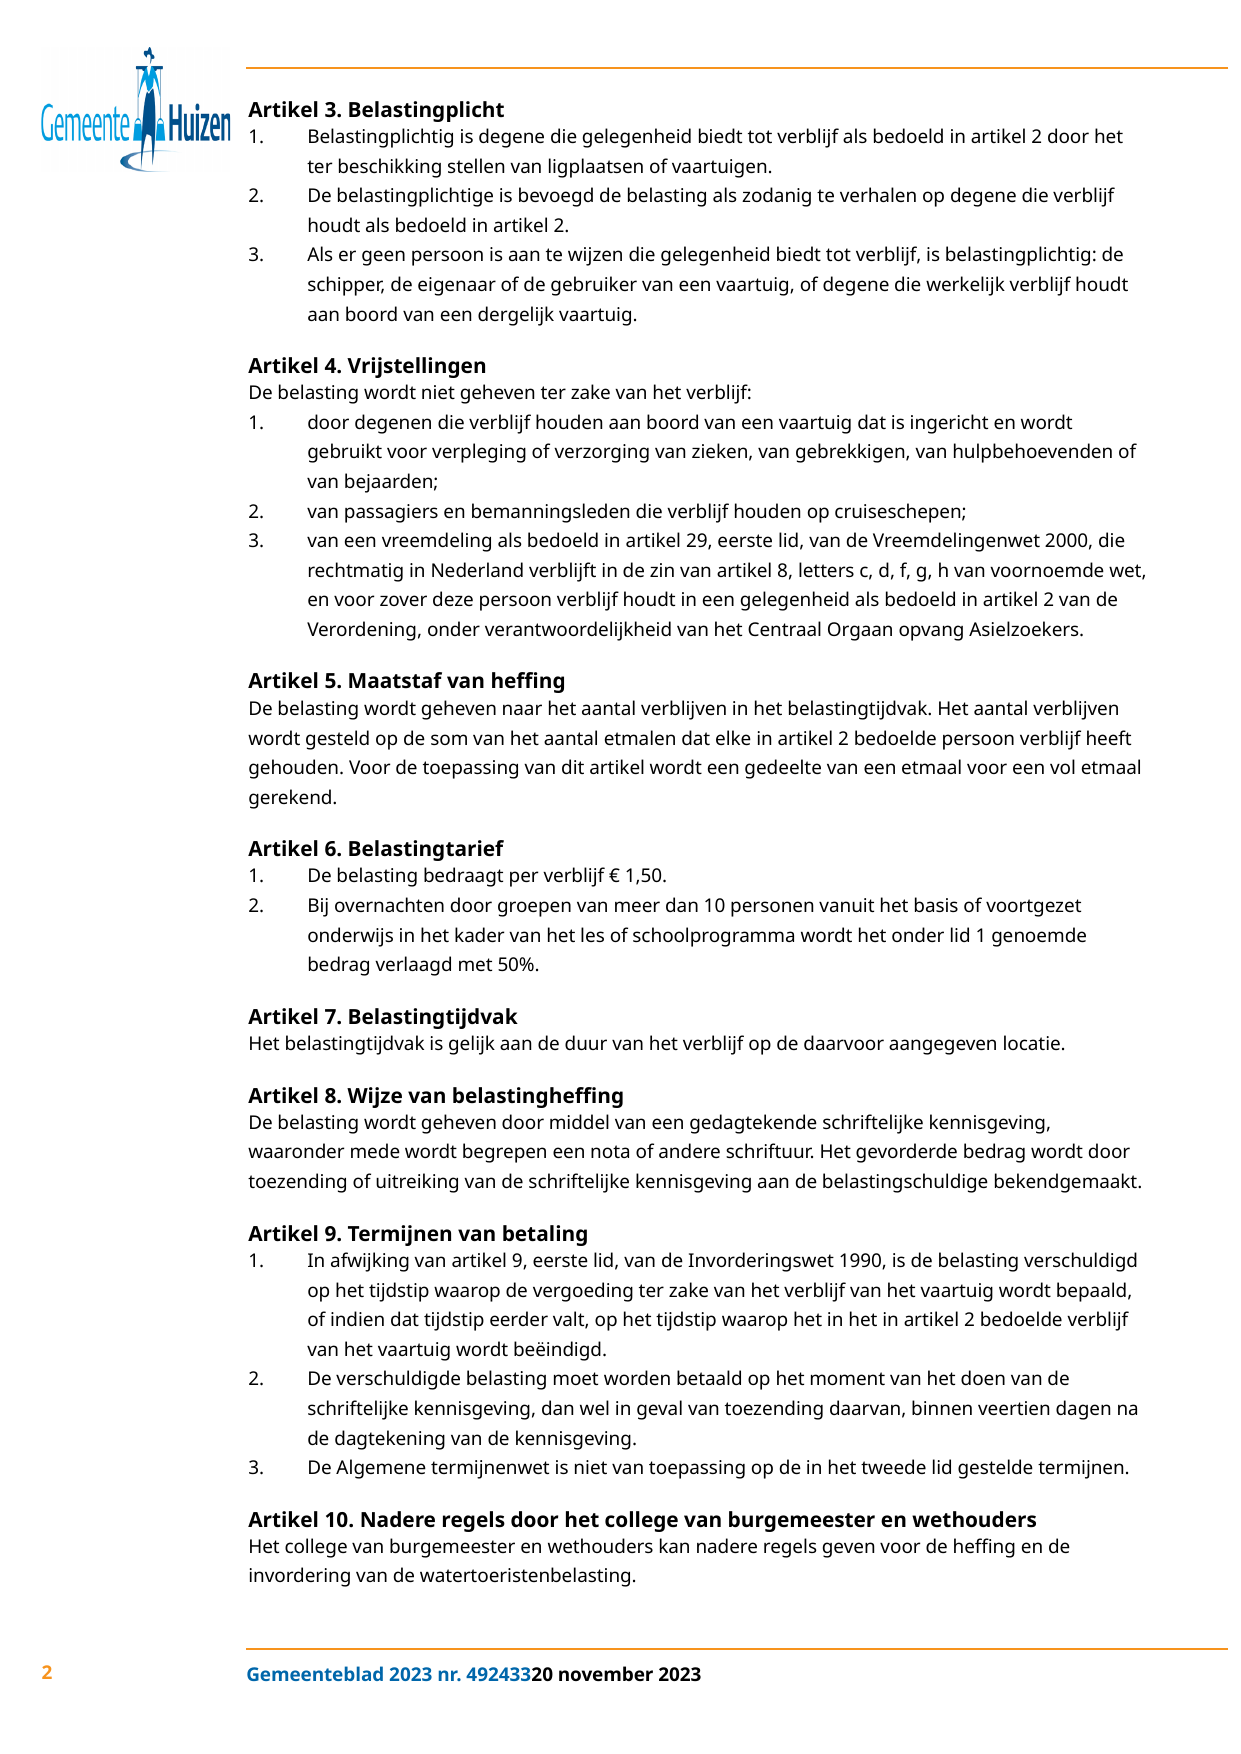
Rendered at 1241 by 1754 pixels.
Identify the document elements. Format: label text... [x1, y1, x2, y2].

list door degenen die verblijf houden aan boord van een vaartuig dat is ingericht en wordt gebruikt voor verpleging of verzorging van zieken, van gebrekkigen, van hulpbehoevenden of van bejaarden; [248, 409, 1152, 494]
list Belastingplichtig is degene die gelegenheid biedt tot verblijf als bedoeld in artikel 2 door het ter beschikking stellen van ligplaatsen of vaartuigen. [248, 123, 1152, 178]
text Artikel 6. Belastingtarief [248, 834, 1152, 863]
text Artikel 10. Nadere regels door het college van burgemeester en wethouders [248, 1505, 1152, 1533]
text De belasting wordt geheven naar het aantal verblijven in het belastingtijdvak. Het aantal verblijven wordt gesteld op de som van het aantal etmalen dat elke in artikel 2 bedoelde persoon verblijf heeft gehouden. Voor de toepassing van dit artikel wordt een gedeelte van een etmaal voor een vol etmaal gerekend. [248, 695, 1152, 809]
text Artikel 4. Vrijstellingen [248, 351, 1152, 379]
list De belasting bedraagt per verblijf € 1,50. [248, 863, 1152, 888]
text De belasting wordt geheven door middel van een gedagtekende schriftelijke kennisgeving, waaronder mede wordt begrepen een nota of andere schriftuur. Het gevorderde bedrag wordt door toezending of uitreiking van de schriftelijke kennisgeving aan de belastingschuldige bekendgemaakt. [248, 1109, 1152, 1194]
list Bij overnachten door groepen van meer dan 10 personen vanuit het basis of voortgezet onderwijs in het kader van het les of schoolprogramma wordt het onder lid 1 genoemde bedrag verlaagd met 50%. [248, 892, 1152, 977]
list Als er geen persoon is aan te wijzen die gelegenheid biedt tot verblijf, is belastingplichtig: de schipper, de eigenaar of de gebruiker van een vaartuig, of degene die werkelijk verblijf houdt aan boord van een dergelijk vaartuig. [248, 242, 1152, 326]
list De Algemene termijnenwet is niet van toepassing op de in het tweede lid gestelde termijnen. [248, 1454, 1152, 1480]
text Artikel 3. Belastingplicht [248, 95, 1152, 123]
text Artikel 7. Belastingtijdvak [248, 1002, 1152, 1030]
list van een vreemdeling als bedoeld in artikel 29, eerste lid, van de Vreemdelingenwet 2000, die rechtmatig in Nederland verblijft in de zin van artikel 8, letters c, d, f, g, h van voornoemde wet, en voor zover deze persoon verblijf houdt in een gelegenheid als bedoeld in artikel 2 van de Verordening, onder verantwoordelijkheid van het Centraal Orgaan opvang Asielzoekers. [248, 527, 1152, 642]
text Artikel 8. Wijze van belastingheffing [248, 1081, 1152, 1109]
text Het college van burgemeester en wethouders kan nadere regels geven voor de heffing en de invordering van de watertoeristenbelasting. [248, 1533, 1152, 1588]
picture [41, 47, 231, 172]
list van passagiers en bemanningsleden die verblijf houden op cruiseschepen; [248, 498, 1152, 524]
text Artikel 9. Termijnen van betaling [248, 1219, 1152, 1247]
list De belastingplichtige is bevoegd de belasting als zodanig te verhalen op degene die verblijf houdt als bedoeld in artikel 2. [248, 182, 1152, 238]
list De verschuldigde belasting moet worden betaald op het moment van het doen van de schriftelijke kennisgeving, dan wel in geval van toezending daarvan, binnen veertien dagen na de dagtekening van de kennisgeving. [248, 1366, 1152, 1450]
text Artikel 5. Maatstaf van heffing [248, 667, 1152, 695]
text Het belastingtijdvak is gelijk aan de duur van het verblijf op de daarvoor aangegeven locatie. [248, 1030, 1152, 1056]
list In afwijking van artikel 9, eerste lid, van de Invorderingswet 1990, is de belasting verschuldigd op het tijdstip waarop de vergoeding ter zake van het verblijf van het vaartuig wordt bepaald, of indien dat tijdstip eerder valt, op het tijdstip waarop het in het in artikel 2 bedoelde verblijf van het vaartuig wordt beëindigd. [248, 1247, 1152, 1362]
text De belasting wordt niet geheven ter zake van het verblijf: [248, 379, 1152, 405]
